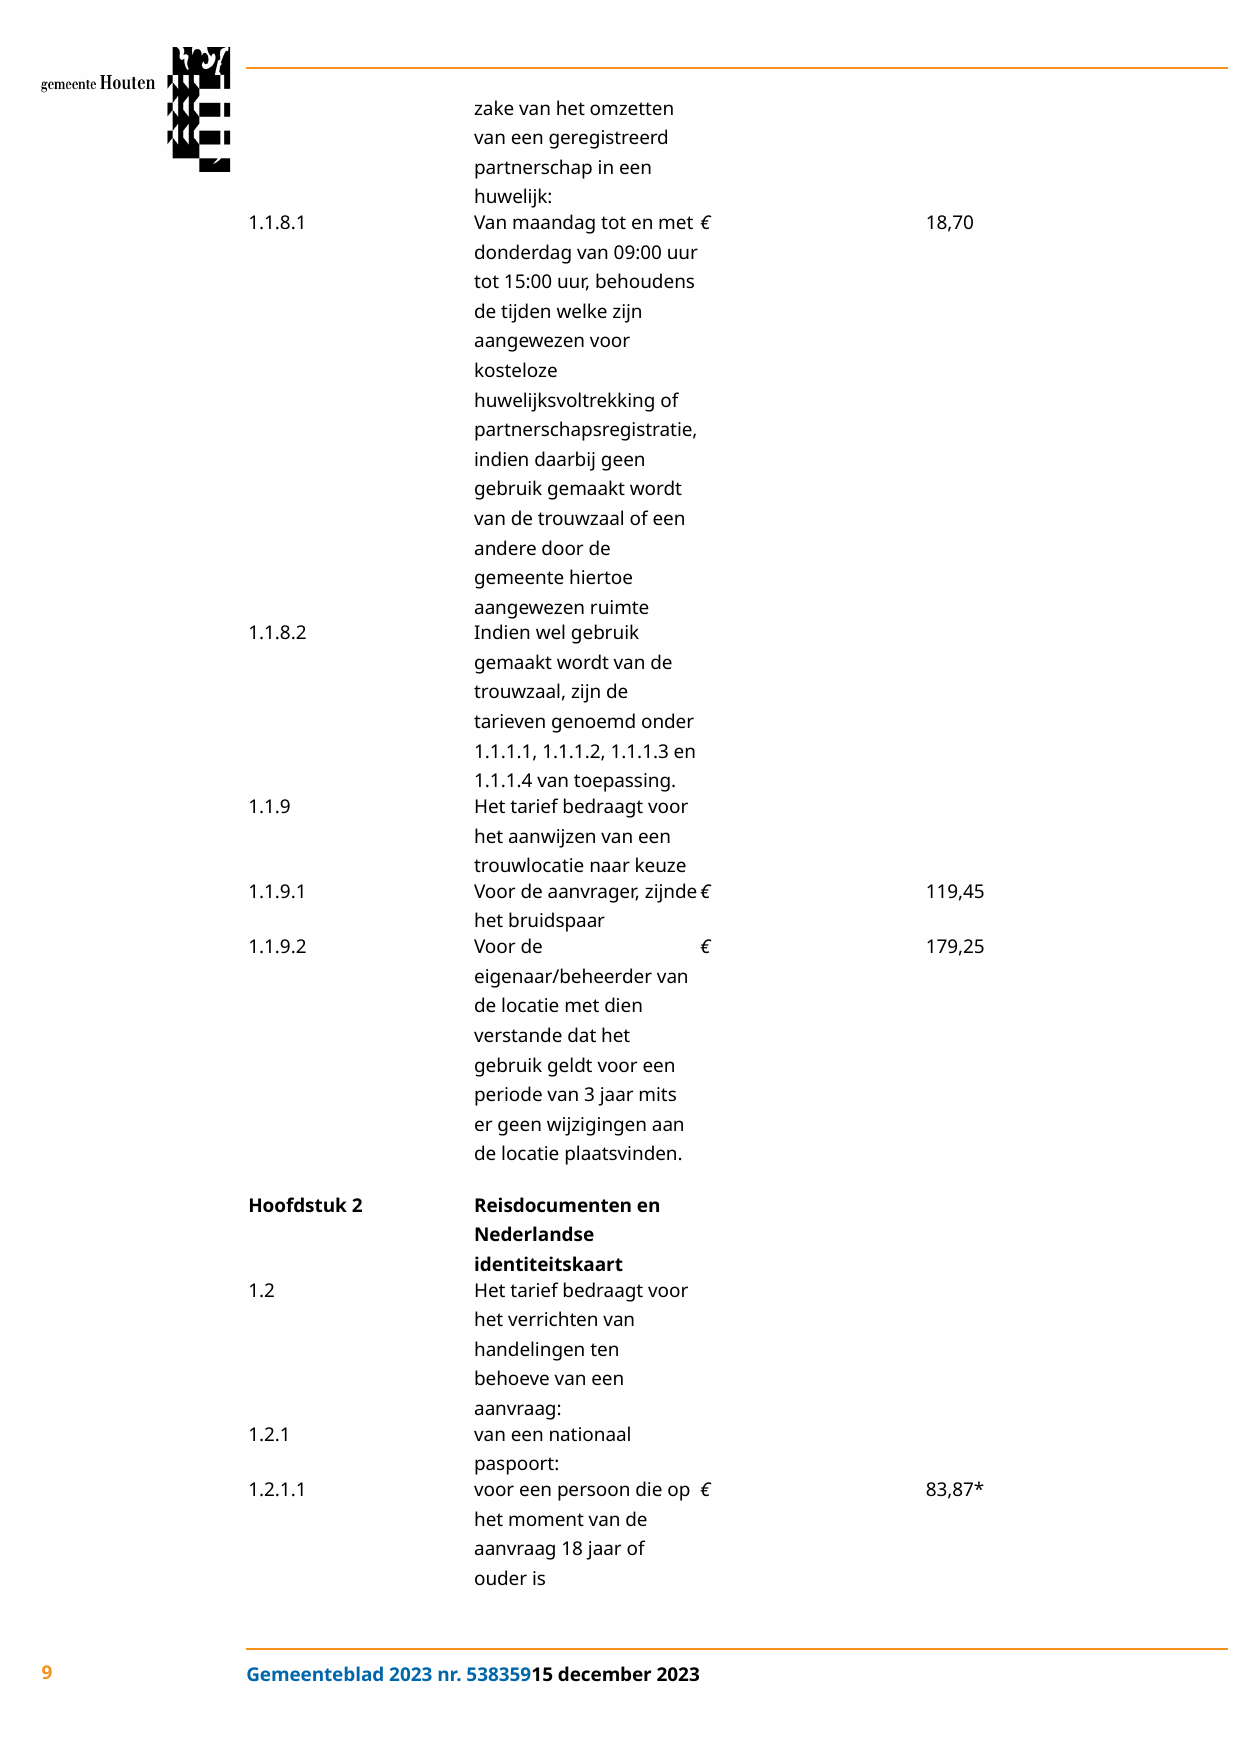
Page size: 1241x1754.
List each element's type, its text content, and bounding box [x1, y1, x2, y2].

picture [41, 47, 231, 172]
table_cell 1.2 [248, 1277, 474, 1421]
table_cell Hoofdstuk 2 [248, 1192, 474, 1277]
table_cell Indien wel gebruik gemaakt wordt van de trouwzaal, zijn de tarieven genoemd onder 1.1.1.1, 1.1.1.2, 1.1.1.3 en 1.1.1.4 van toepassing. [474, 620, 700, 793]
table_cell [700, 793, 926, 878]
table_cell 1.2.1 [248, 1421, 474, 1476]
table_cell zake van het omzetten van een geregistreerd partnerschap in een huwelijk: [474, 95, 700, 209]
table_cell 1.1.8.1 [248, 209, 474, 619]
table_cell [700, 1421, 926, 1476]
table_cell 1.1.9.2 [248, 934, 474, 1166]
table_cell [926, 793, 1152, 878]
table_cell [700, 1277, 926, 1421]
table_cell [700, 1192, 926, 1277]
table_cell [248, 95, 474, 209]
table_cell Het tarief bedraagt voor het aanwijzen van een trouwlocatie naar keuze [474, 793, 700, 878]
table_cell [926, 1166, 1152, 1192]
table_cell Voor de aanvrager, zijnde het bruidspaar [474, 878, 700, 933]
table_cell 179,25 [926, 934, 1152, 1166]
table_cell Van maandag tot en met donderdag van 09:00 uur tot 15:00 uur, behoudens de tijden welke zijn aangewezen voor kosteloze huwelijksvoltrekking of partnerschapsregistratie, indien daarbij geen gebruik gemaakt wordt van de trouwzaal of een andere door de gemeente hiertoe aangewezen ruimte [474, 209, 700, 619]
table_cell [700, 95, 926, 209]
table_cell € [700, 209, 926, 619]
table_cell van een nationaal paspoort: [474, 1421, 700, 1476]
table_cell 1.2.1.1 [248, 1476, 474, 1591]
table_cell [926, 1192, 1152, 1277]
table_cell 1.1.9 [248, 793, 474, 878]
table_cell [926, 620, 1152, 793]
table_cell 83,87* [926, 1476, 1152, 1591]
table_cell € [700, 878, 926, 933]
table_cell 1.1.8.2 [248, 620, 474, 793]
table_cell 18,70 [926, 209, 1152, 619]
table_cell Voor de eigenaar/beheerder van de locatie met dien verstande dat het gebruik geldt voor een periode van 3 jaar mits er geen wijzigingen aan de locatie plaatsvinden. [474, 934, 700, 1166]
table_cell Het tarief bedraagt voor het verrichten van handelingen ten behoeve van een aanvraag: [474, 1277, 700, 1421]
table_cell [926, 1277, 1152, 1421]
table_cell 1.1.9.1 [248, 878, 474, 933]
table_cell Reisdocumenten en Nederlandse identiteitskaart [474, 1192, 700, 1277]
table_cell [248, 1166, 474, 1192]
table_cell [474, 1166, 700, 1192]
table_cell [700, 1166, 926, 1192]
table_cell € [700, 934, 926, 1166]
table_cell € [700, 1476, 926, 1591]
table_cell [926, 1421, 1152, 1476]
table_cell voor een persoon die op het moment van de aanvraag 18 jaar of ouder is [474, 1476, 700, 1591]
table_cell [700, 620, 926, 793]
table_cell 119,45 [926, 878, 1152, 933]
table_cell [926, 95, 1152, 209]
